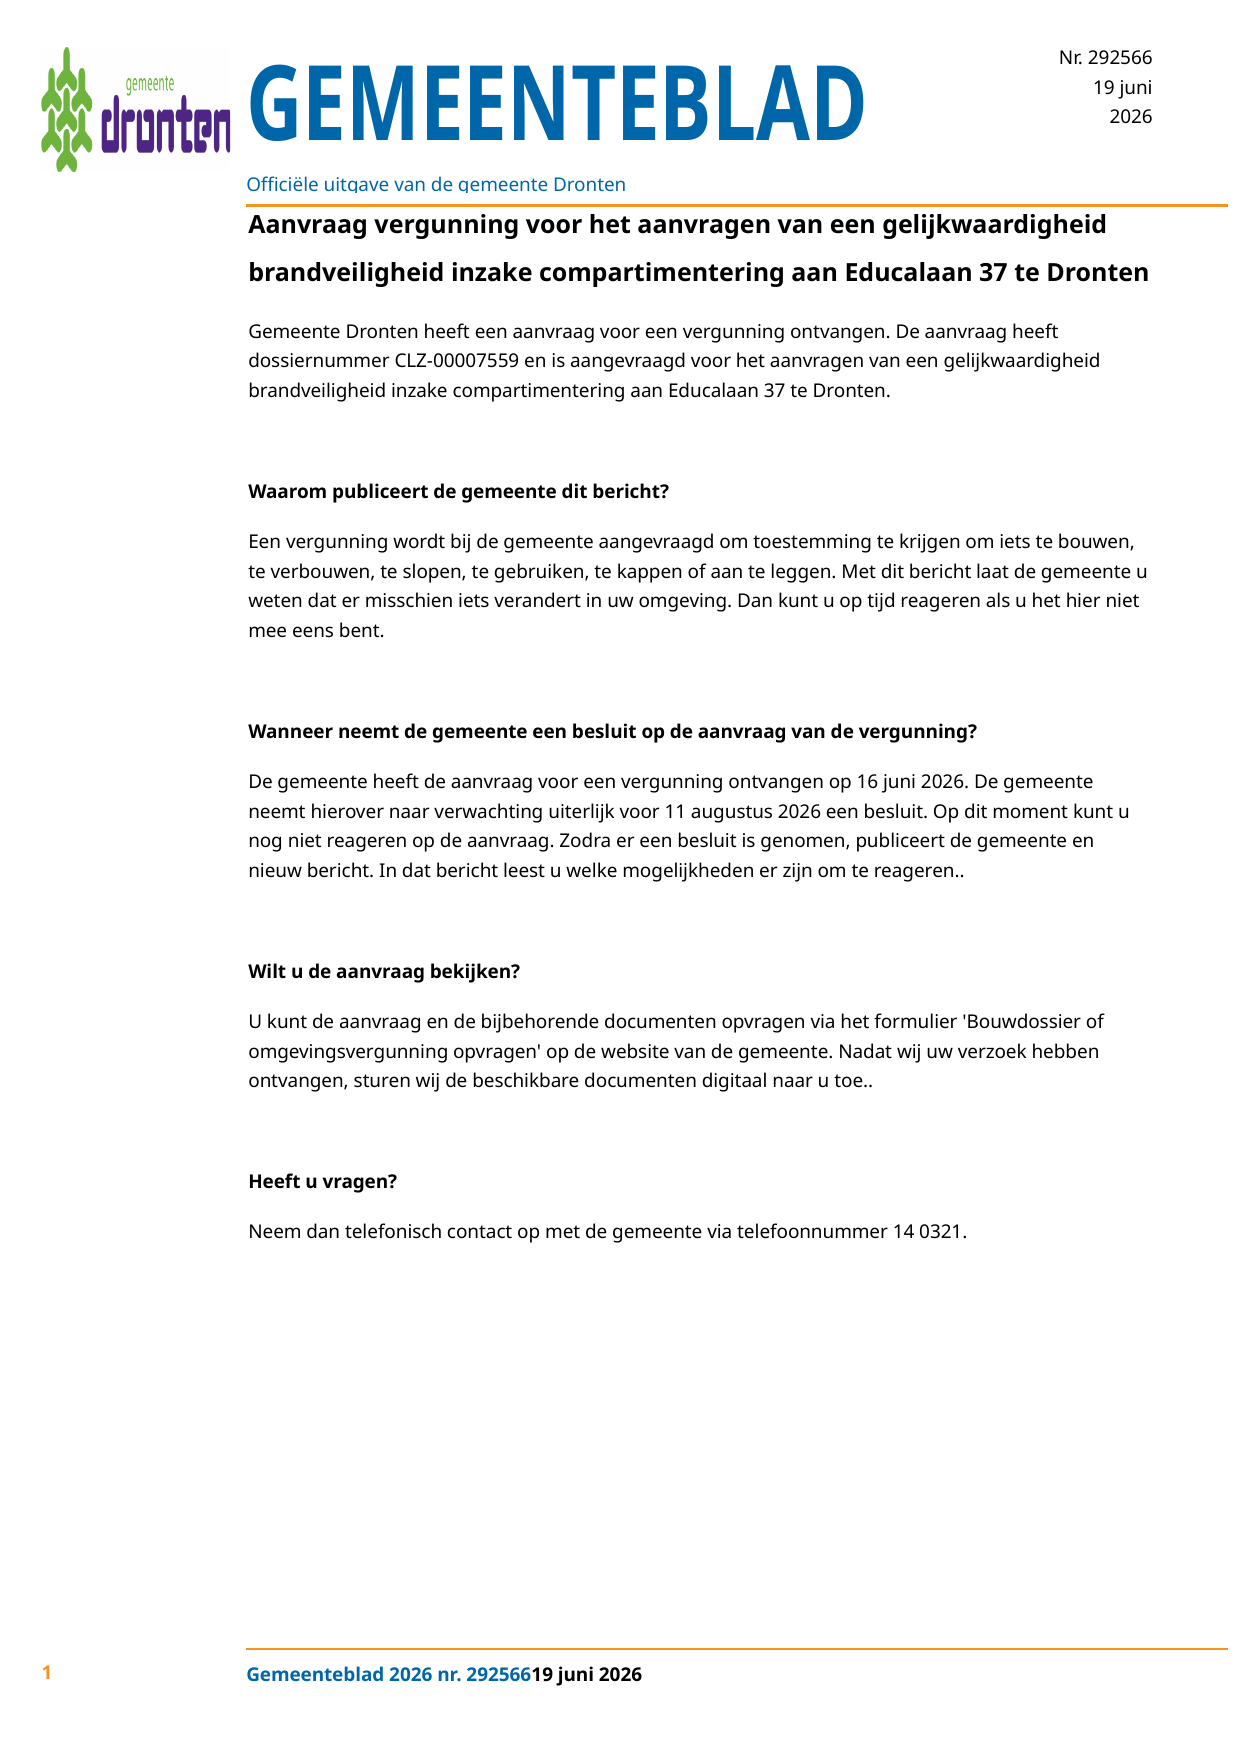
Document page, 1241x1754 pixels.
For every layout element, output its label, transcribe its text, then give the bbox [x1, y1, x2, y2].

text Wilt u de aanvraag bekijken? [248, 958, 1152, 984]
text Gemeente Dronten heeft een aanvraag voor een vergunning ontvangen. De aanvraag heeft dossiernummer CLZ-00007559 en is aangevraagd voor het aanvragen van een gelijkwaardigheid brandveiligheid inzake compartimentering aan Educalaan 37 te Dronten. [248, 318, 1152, 403]
text U kunt de aanvraag en de bijbehorende documenten opvragen via het formulier 'Bouwdossier of omgevingsvergunning opvragen' op de website van de gemeente. Nadat wij uw verzoek hebben ontvangen, sturen wij de beschikbare documenten digitaal naar u toe.. [248, 1008, 1152, 1093]
text Een vergunning wordt bij de gemeente aangevraagd om toestemming te krijgen om iets te bouwen, te verbouwen, te slopen, te gebruiken, te kappen of aan te leggen. Met dit bericht laat de gemeente u weten dat er misschien iets verandert in uw omgeving. Dan kunt u op tijd reageren als u het hier niet mee eens bent. [248, 528, 1152, 643]
picture [41, 47, 231, 172]
text Wanneer neemt de gemeente een besluit op de aanvraag van de vergunning? [248, 718, 1152, 744]
text Neem dan telefonisch contact op met de gemeente via telefoonnummer 14 0321. [248, 1219, 1152, 1244]
text Heeft u vragen? [248, 1168, 1152, 1194]
text De gemeente heeft de aanvraag voor een vergunning ontvangen op 16 juni 2026. De gemeente neemt hierover naar verwachting uiterlijk voor 11 augustus 2026 een besluit. Op dit moment kunt u nog niet reageren op de aanvraag. Zodra er een besluit is genomen, publiceert de gemeente en nieuw bericht. In dat bericht leest u welke mogelijkheden er zijn om te reageren.. [248, 768, 1152, 883]
text Aanvraag vergunning voor het aanvragen van een gelijkwaardigheid brandveiligheid inzake compartimentering aan Educalaan 37 te Dronten [248, 207, 1152, 288]
text Waarom publiceert de gemeente dit bericht? [248, 478, 1152, 504]
